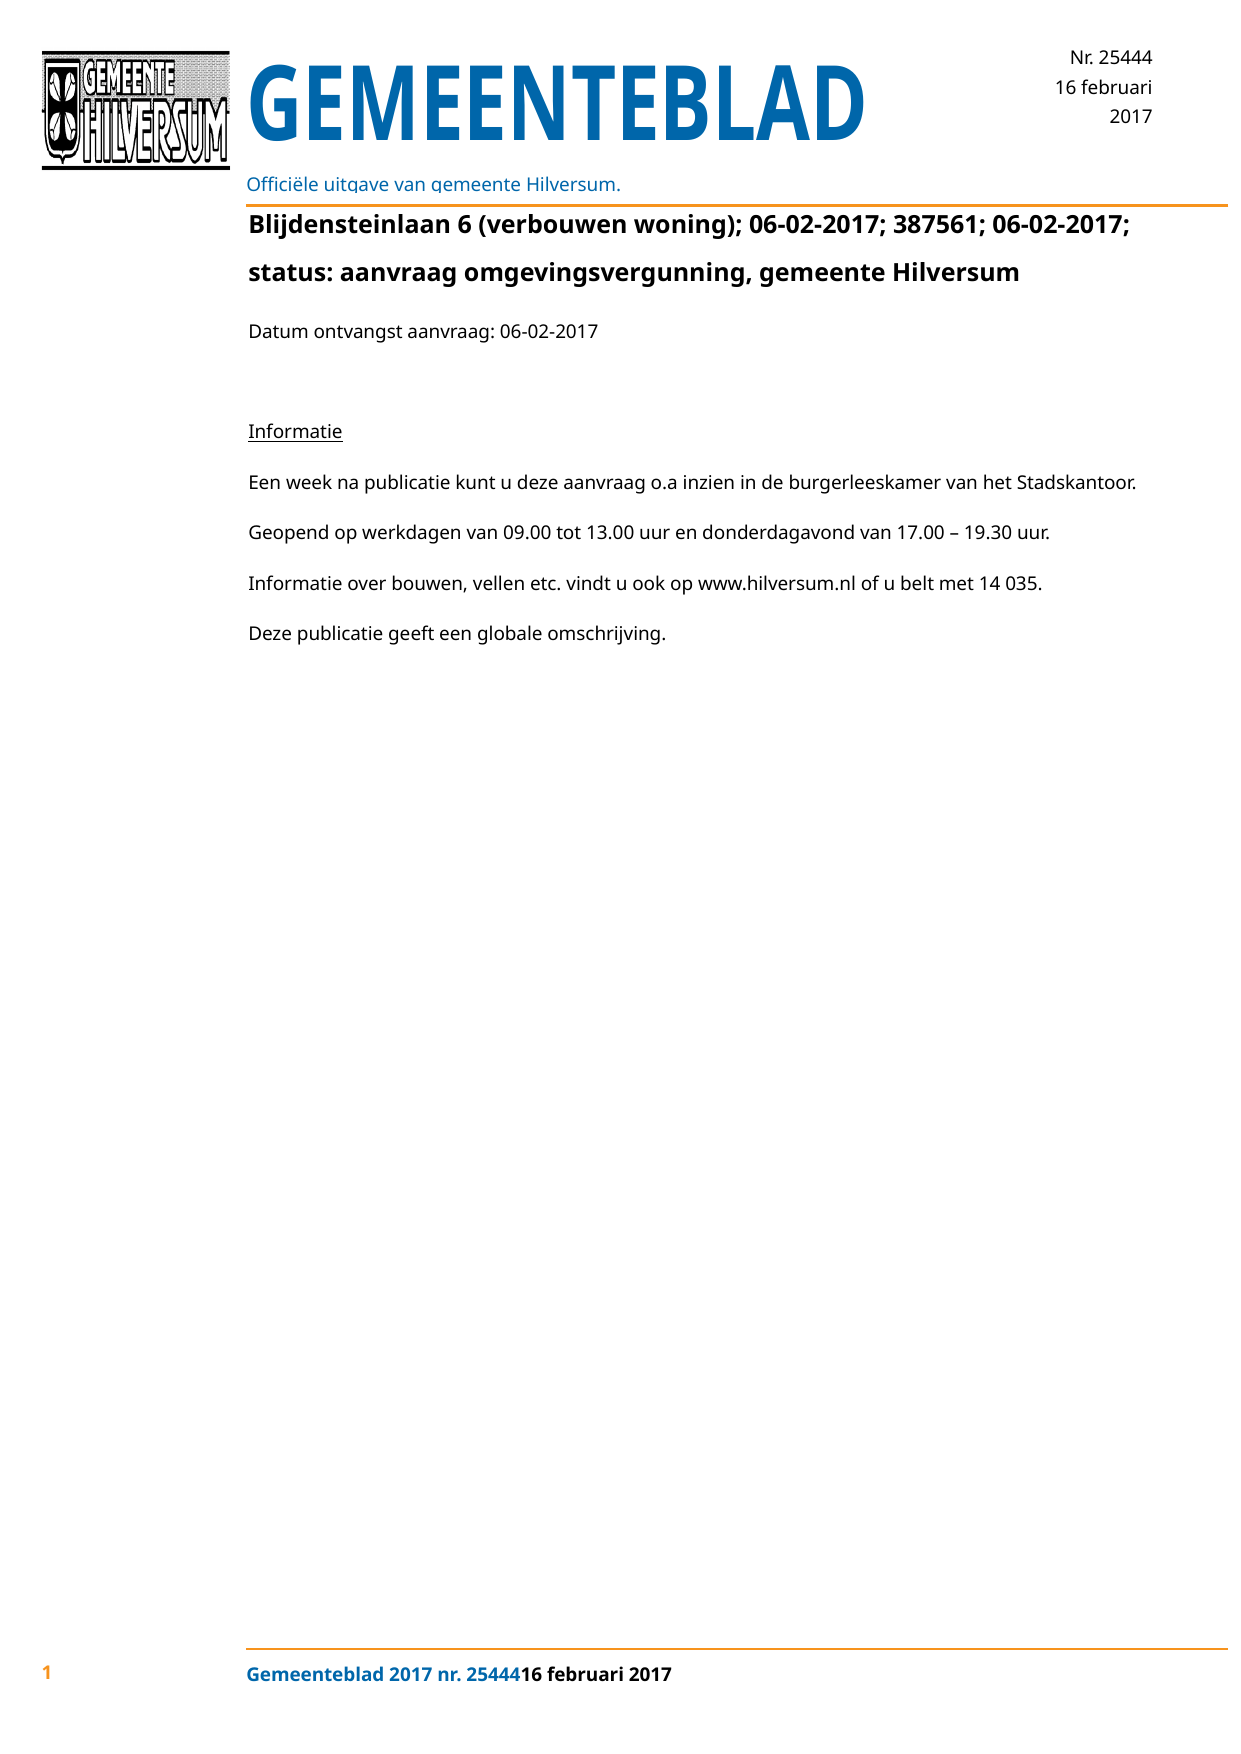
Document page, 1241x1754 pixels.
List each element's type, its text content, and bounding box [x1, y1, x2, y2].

text Informatie [248, 419, 1152, 444]
text Deze publicatie geeft een globale omschrijving. [248, 620, 1152, 646]
text Blijdensteinlaan 6 (verbouwen woning); 06-02-2017; 387561; 06-02-2017; status: aanvraag omgevingsvergunning, gemeente Hilversum [248, 207, 1152, 288]
text Geopend op werkdagen van 09.00 tot 13.00 uur en donderdagavond van 17.00 – 19.30 uur. [248, 519, 1152, 545]
text Datum ontvangst aanvraag: 06-02-2017 [248, 318, 1152, 344]
picture [41, 47, 231, 172]
text Informatie over bouwen, vellen etc. vindt u ook op www.hilversum.nl of u belt met 14 035. [248, 570, 1152, 596]
text Een week na publicatie kunt u deze aanvraag o.a inzien in de burgerleeskamer van het Stadskantoor. [248, 469, 1152, 495]
